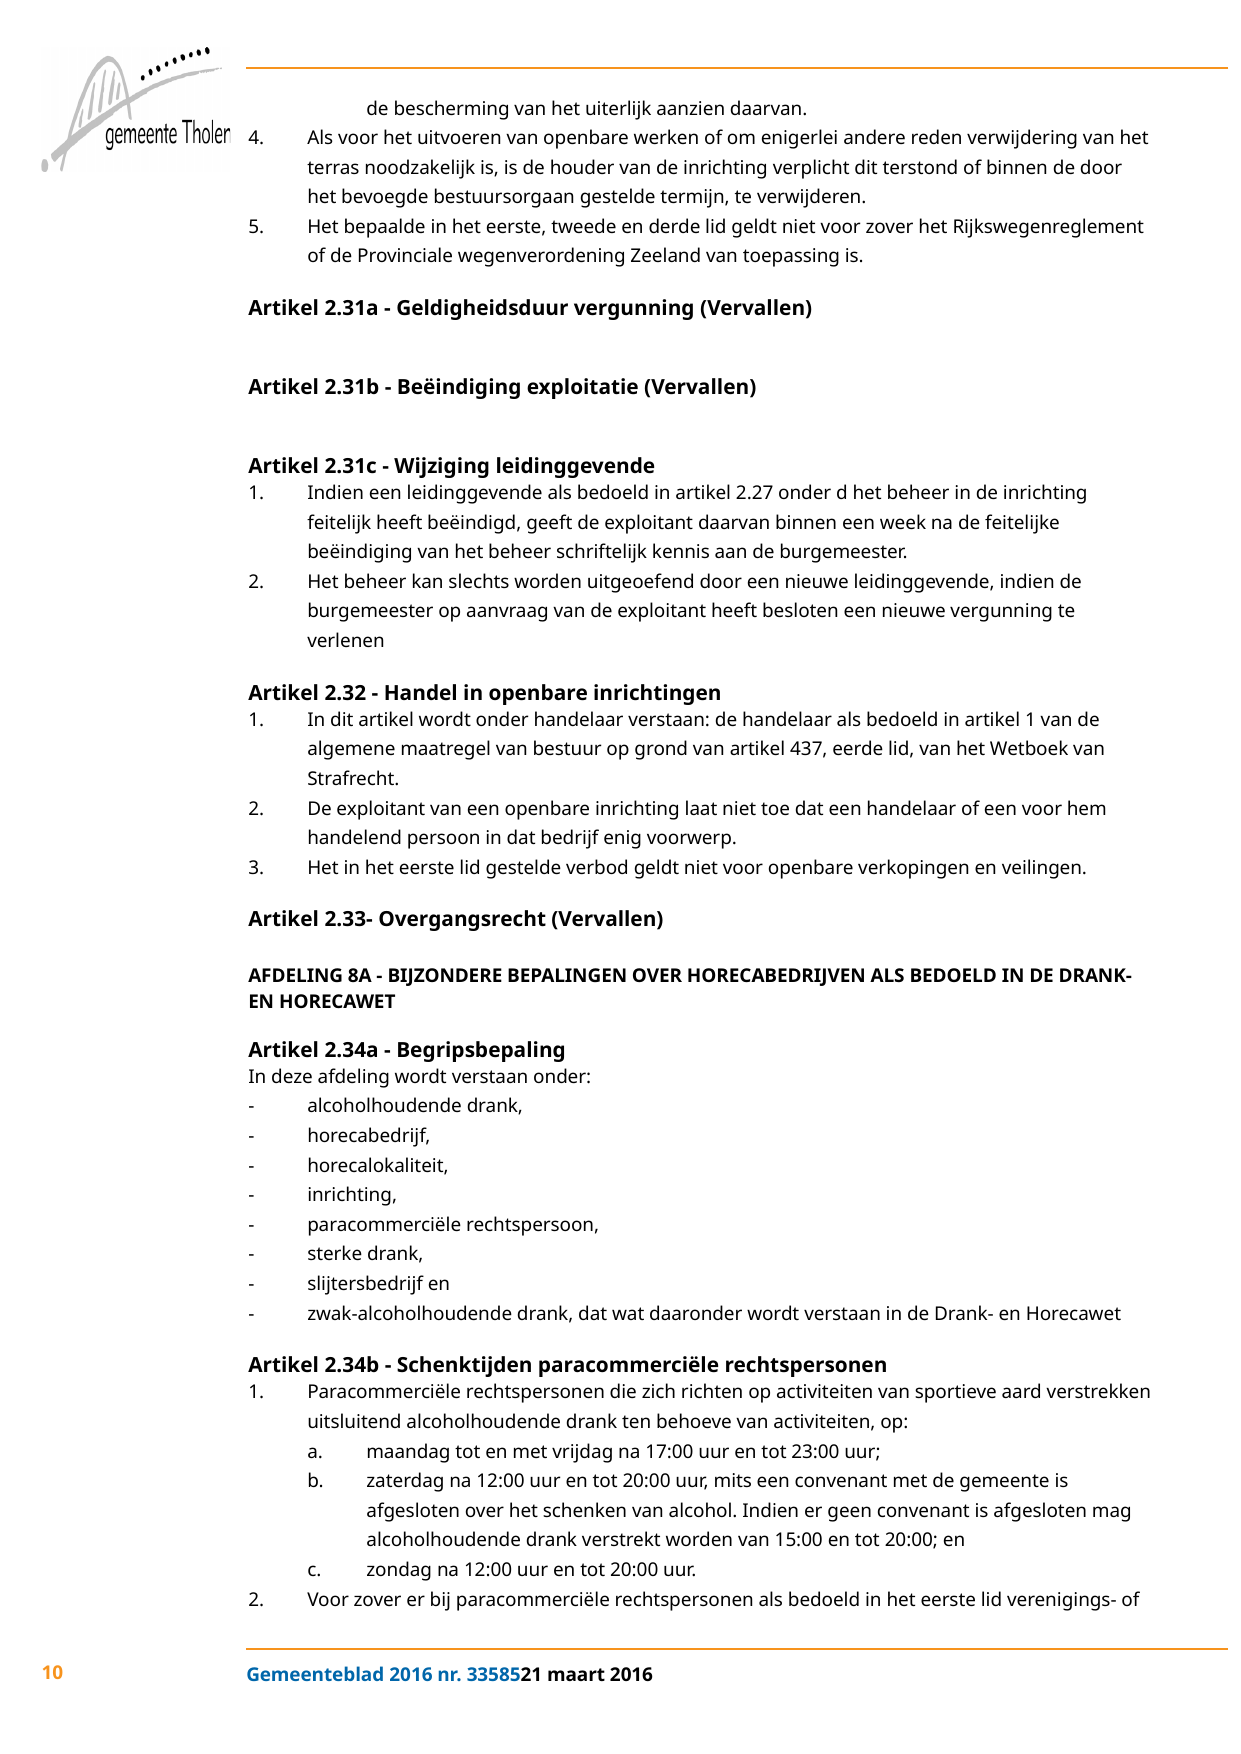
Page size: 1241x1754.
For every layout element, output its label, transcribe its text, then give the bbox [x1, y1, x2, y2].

list maandag tot en met vrijdag na 17:00 uur en tot 23:00 uur; [307, 1438, 1152, 1463]
list horecabedrijf, [248, 1122, 1152, 1148]
list In dit artikel wordt onder handelaar verstaan: de handelaar als bedoeld in artikel 1 van de algemene maatregel van bestuur op grond van artikel 437, eerde lid, van het Wetboek van Strafrecht. [248, 706, 1152, 791]
text Artikel 2.31c - Wijziging leidinggevende [248, 451, 1152, 479]
text In deze afdeling wordt verstaan onder: [248, 1063, 1152, 1089]
list alcoholhoudende drank, [248, 1093, 1152, 1118]
picture [41, 47, 231, 172]
list Indien een leidinggevende als bedoeld in artikel 2.27 onder d het beheer in de inrichting feitelijk heeft beëindigd, geeft de exploitant daarvan binnen een week na de feitelijke beëindiging van het beheer schriftelijk kennis aan de burgemeester. [248, 479, 1152, 564]
list Als voor het uitvoeren van openbare werken of om enigerlei andere reden verwijdering van het terras noodzakelijk is, is de houder van de inrichting verplicht dit terstond of binnen de door het bevoegde bestuursorgaan gestelde termijn, te verwijderen. [248, 124, 1152, 209]
list Paracommerciële rechtspersonen die zich richten op activiteiten van sportieve aard verstrekken uitsluitend alcoholhoudende drank ten behoeve van activiteiten, op: [248, 1379, 1152, 1434]
list zondag na 12:00 uur en tot 20:00 uur. [307, 1556, 1152, 1582]
list horecalokaliteit, [248, 1152, 1152, 1178]
list zaterdag na 12:00 uur en tot 20:00 uur, mits een convenant met de gemeente is afgesloten over het schenken van alcohol. Indien er geen convenant is afgesloten mag alcoholhoudende drank verstrekt worden van 15:00 en tot 20:00; en [307, 1467, 1152, 1552]
list inrichting, [248, 1181, 1152, 1207]
list Het bepaalde in het eerste, tweede en derde lid geldt niet voor zover het Rijkswegenreglement of de Provinciale wegenverordening Zeeland van toepassing is. [248, 213, 1152, 268]
text AFDELING 8A - BIJZONDERE BEPALINGEN OVER HORECABEDRIJVEN ALS BEDOELD IN DE DRANK- EN HORECAWET [248, 962, 1152, 1014]
text Artikel 2.31a - Geldigheidsduur vergunning (Vervallen) [248, 293, 1152, 322]
list paracommerciële rechtspersoon, [248, 1211, 1152, 1237]
list zwak-alcoholhoudende drank, dat wat daaronder wordt verstaan in de Drank- en Horecawet [248, 1300, 1152, 1326]
list Het in het eerste lid gestelde verbod geldt niet voor openbare verkopingen en veilingen. [248, 854, 1152, 880]
text Artikel 2.34a - Begripsbepaling [248, 1035, 1152, 1063]
list slijtersbedrijf en [248, 1270, 1152, 1296]
text Artikel 2.34b - Schenktijden paracommerciële rechtspersonen [248, 1350, 1152, 1379]
list de bescherming van het uiterlijk aanzien daarvan. [307, 95, 1152, 121]
text Artikel 2.31b - Beëindiging exploitatie (Vervallen) [248, 372, 1152, 400]
text Artikel 2.32 - Handel in openbare inrichtingen [248, 678, 1152, 706]
list De exploitant van een openbare inrichting laat niet toe dat een handelaar of een voor hem handelend persoon in dat bedrijf enig voorwerp. [248, 795, 1152, 850]
text Artikel 2.33- Overgangsrecht (Vervallen) [248, 904, 1152, 933]
list Voor zover er bij paracommerciële rechtspersonen als bedoeld in het eerste lid verenigings- of [248, 1586, 1152, 1611]
list Het beheer kan slechts worden uitgeoefend door een nieuwe leidinggevende, indien de burgemeester op aanvraag van de exploitant heeft besloten een nieuwe vergunning te verlenen [248, 568, 1152, 653]
list sterke drank, [248, 1241, 1152, 1266]
